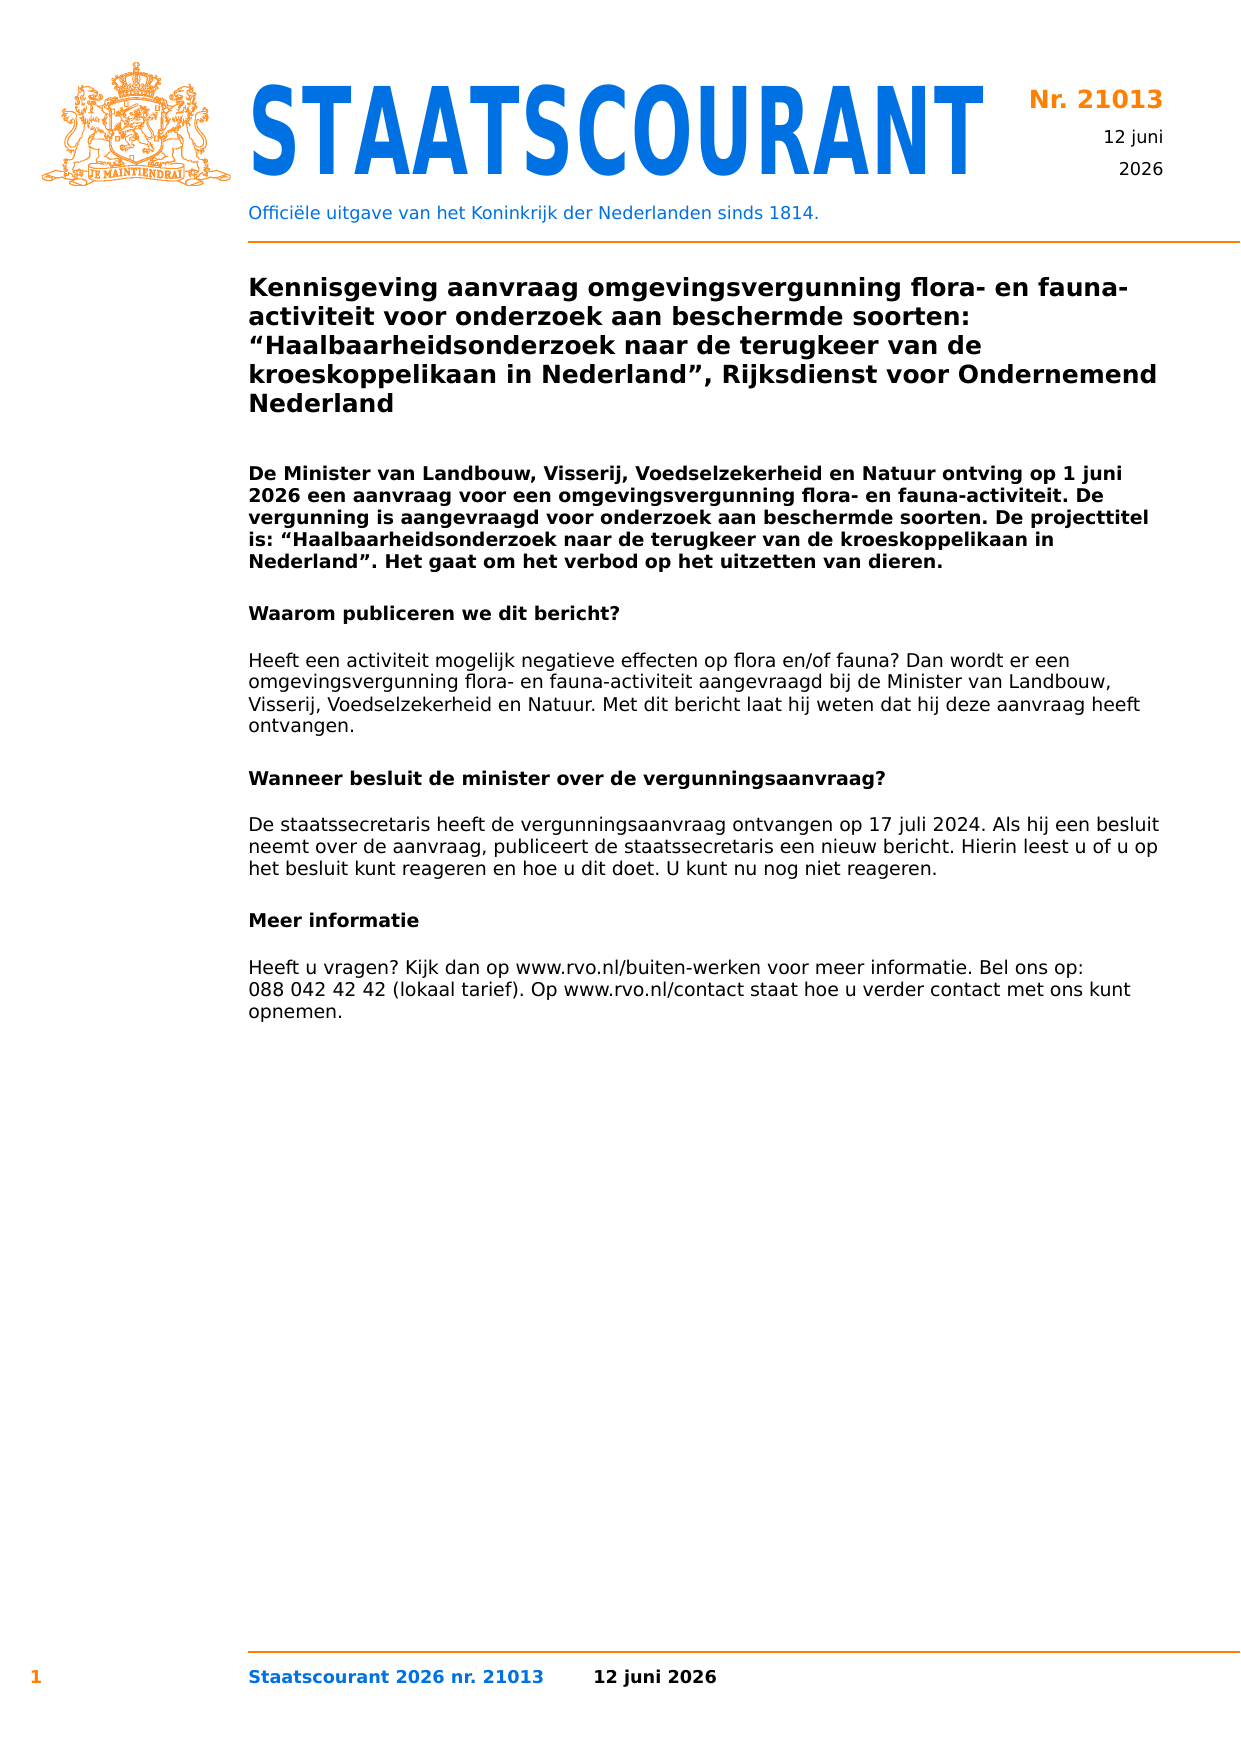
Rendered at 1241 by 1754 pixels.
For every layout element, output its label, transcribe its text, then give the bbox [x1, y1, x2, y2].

text Heeft een activiteit mogelijk negatieve effecten op flora en/of fauna? Dan wordt er een omgevingsvergunning flora- en fauna-activiteit aangevraagd bij de Minister van Landbouw, Visserij, Voedselzekerheid en Natuur. Met dit bericht laat hij weten dat hij deze aanvraag heeft ontvangen. [248, 649, 1163, 737]
text De Minister van Landbouw, Visserij, Voedselzekerheid en Natuur ontving op 1 juni 2026 een aanvraag voor een omgevingsvergunning flora- en fauna-activiteit. De vergunning is aangevraagd voor onderzoek aan beschermde soorten. De projecttitel is: “Haalbaarheidsonderzoek naar de terugkeer van de kroeskoppelikaan in Nederland”. Het gaat om het verbod op het uitzetten van dieren. [248, 463, 1163, 572]
text De staatssecretaris heeft de vergunningsaanvraag ontvangen op 17 juli 2024. Als hij een besluit neemt over de aanvraag, publiceert de staatssecretaris een nieuw bericht. Hierin leest u of u op het besluit kunt reageren en hoe u dit doet. U kunt nu nog niet reageren. [248, 814, 1163, 880]
subtitle Kennisgeving aanvraag omgevingsvergunning flora- en fauna-activiteit voor onderzoek aan beschermde soorten: “Haalbaarheidsonderzoek naar de terugkeer van de kroeskoppelikaan in Nederland”, Rijksdienst voor Ondernemend Nederland [248, 273, 1163, 419]
subtitle Waarom publiceren we dit bericht? [248, 602, 1163, 624]
table_cell Officiële uitgave van het Koninkrijk der Nederlanden sinds 1814. [248, 203, 1240, 241]
table_header [25, 62, 248, 241]
picture [41, 62, 231, 186]
subtitle Wanneer besluit de minister over de vergunningsaanvraag? [248, 767, 1163, 789]
text Heeft u vragen? Kijk dan op www.rvo.nl/buiten-werken voor meer informatie. Bel ons op: 088 042 42 42 (lokaal tarief). Op www.rvo.nl/contact staat hoe u verder contact met ons kunt opnemen. [248, 957, 1163, 1023]
table_cell 12 juni [998, 121, 1240, 153]
table_header Nr. 21013 [998, 62, 1240, 121]
table_header STAATSCOURANT [248, 62, 998, 203]
subtitle Meer informatie [248, 910, 1163, 932]
table_cell 2026 [998, 153, 1240, 203]
